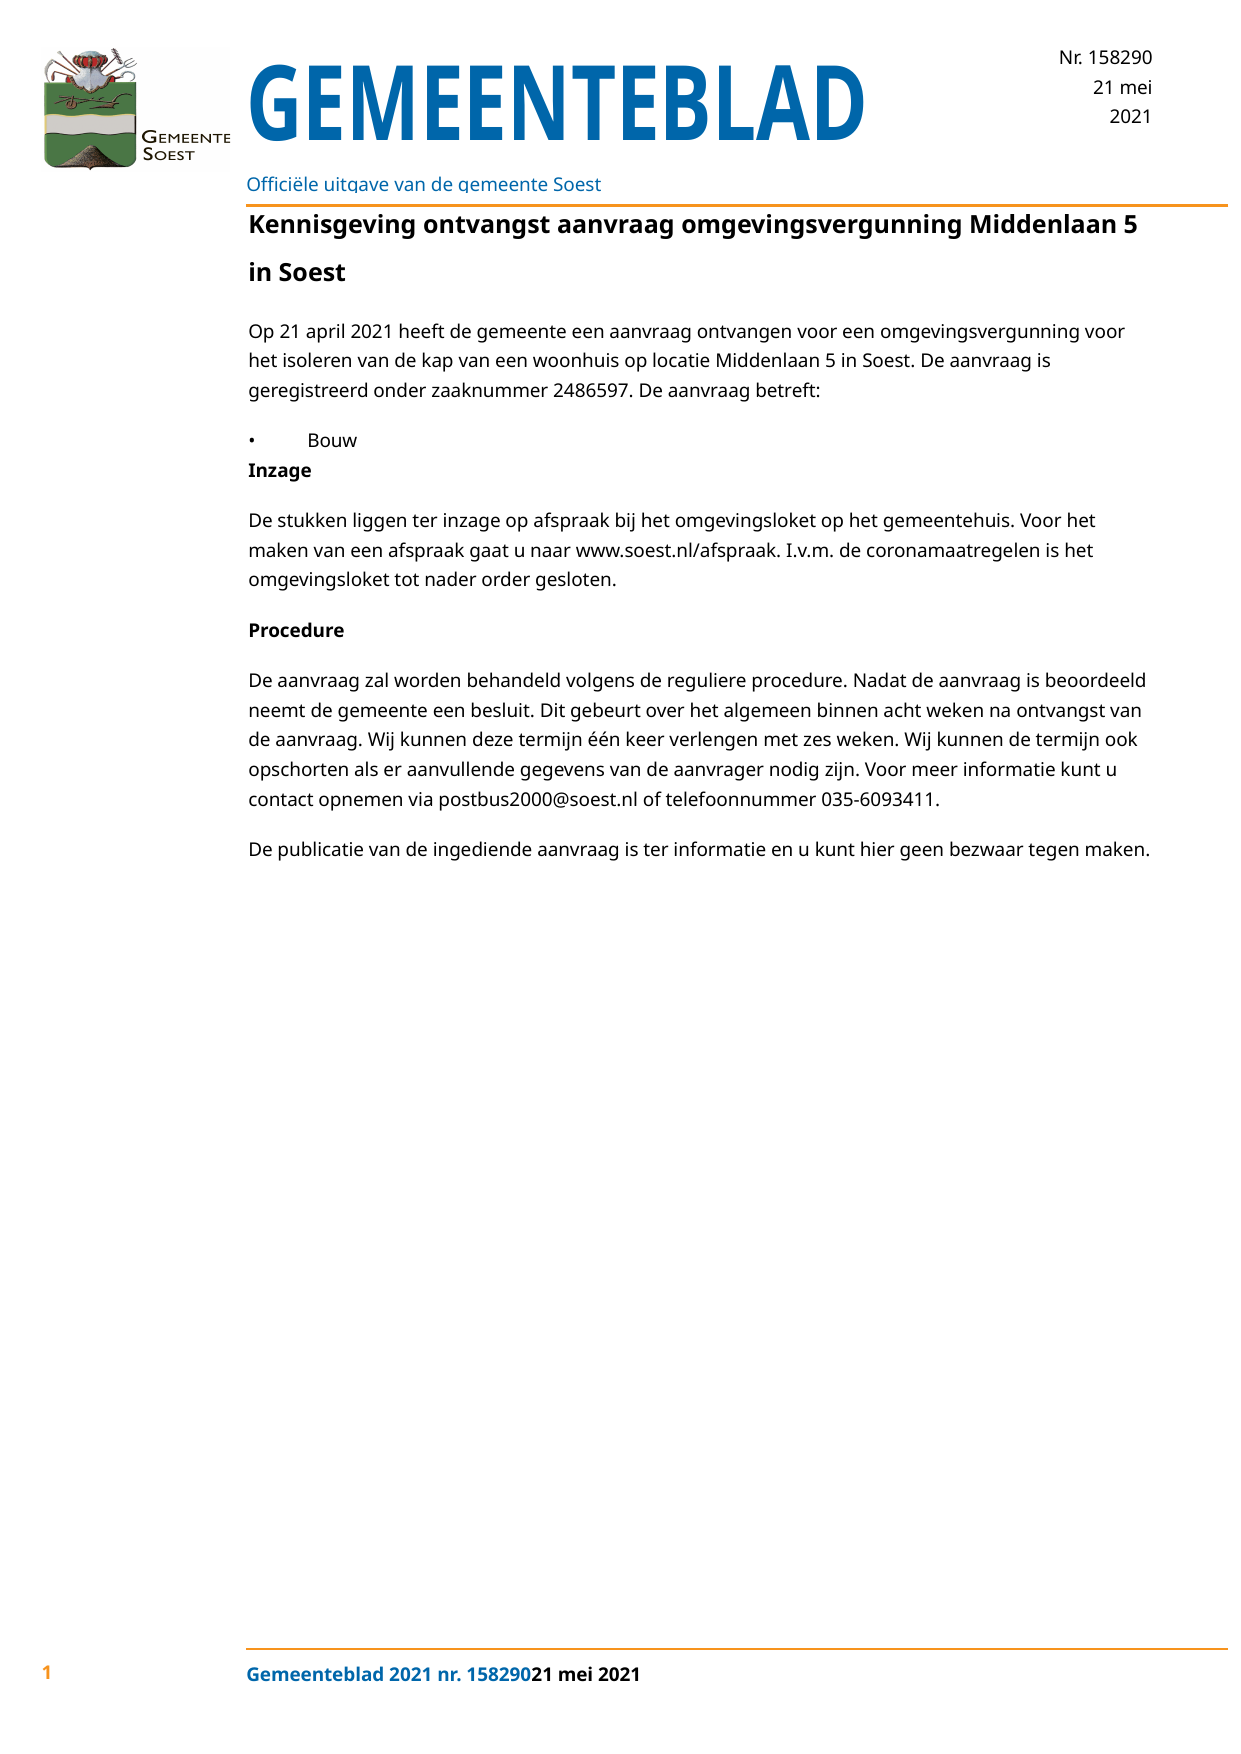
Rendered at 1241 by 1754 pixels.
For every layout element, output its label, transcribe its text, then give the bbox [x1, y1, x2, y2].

text Op 21 april 2021 heeft de gemeente een aanvraag ontvangen voor een omgevingsvergunning voor het isoleren van de kap van een woonhuis op locatie Middenlaan 5 in Soest. De aanvraag is geregistreerd onder zaaknummer 2486597. De aanvraag betreft: [248, 318, 1152, 403]
list Bouw [248, 427, 1152, 453]
text Inzage [248, 457, 1152, 483]
text Kennisgeving ontvangst aanvraag omgevingsvergunning Middenlaan 5 in Soest [248, 207, 1152, 288]
text De publicatie van de ingediende aanvraag is ter informatie en u kunt hier geen bezwaar tegen maken. [248, 836, 1152, 862]
text Procedure [248, 617, 1152, 643]
text De aanvraag zal worden behandeld volgens de reguliere procedure. Nadat de aanvraag is beoordeeld neemt de gemeente een besluit. Dit gebeurt over het algemeen binnen acht weken na ontvangst van de aanvraag. Wij kunnen deze termijn één keer verlengen met zes weken. Wij kunnen de termijn ook opschorten als er aanvullende gegevens van de aanvrager nodig zijn. Voor meer informatie kunt u contact opnemen via postbus2000@soest.nl of telefoonnummer 035-6093411. [248, 667, 1152, 812]
picture [41, 47, 231, 172]
text De stukken liggen ter inzage op afspraak bij het omgevingsloket op het gemeentehuis. Voor het maken van een afspraak gaat u naar www.soest.nl/afspraak. I.v.m. de coronamaatregelen is het omgevingsloket tot nader order gesloten. [248, 507, 1152, 592]
